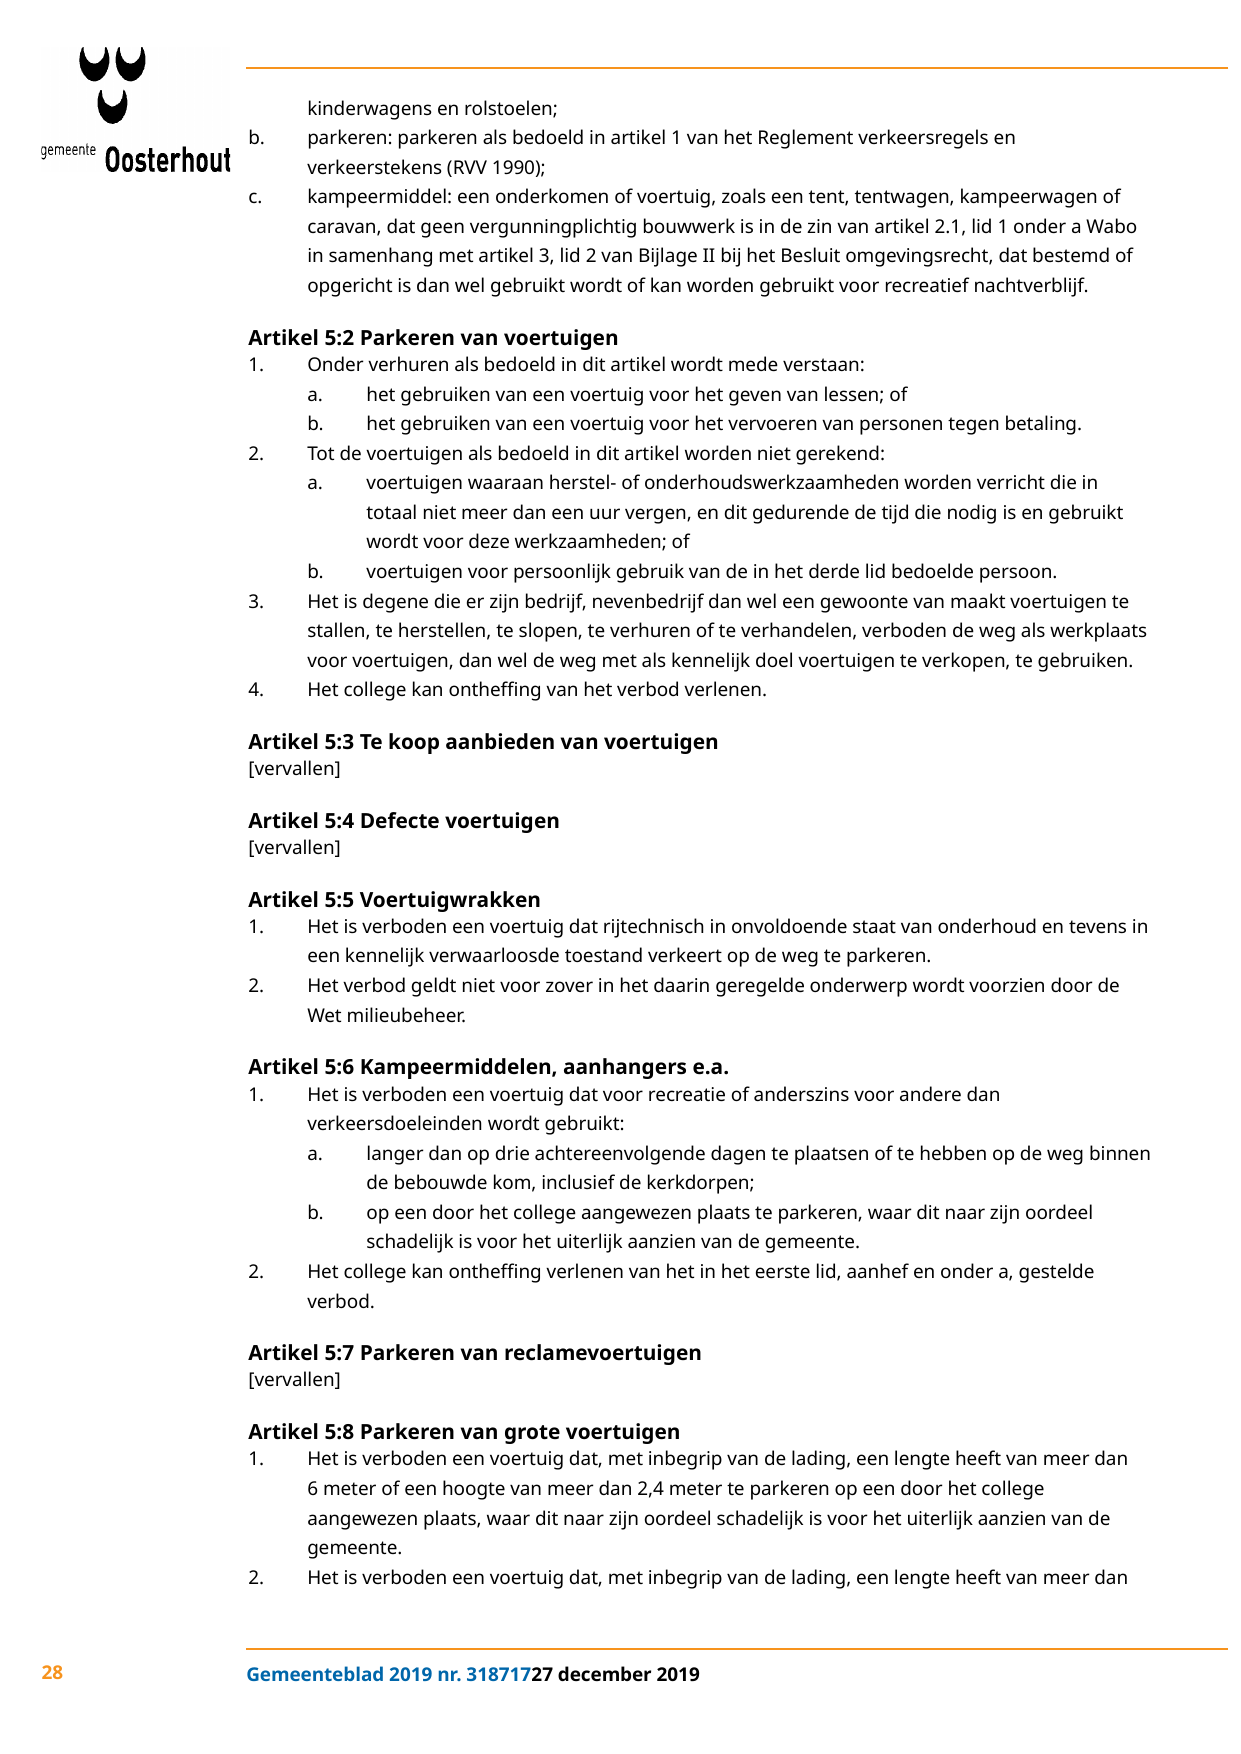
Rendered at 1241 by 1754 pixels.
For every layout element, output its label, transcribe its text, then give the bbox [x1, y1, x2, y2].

list Het college kan ontheffing verlenen van het in het eerste lid, aanhef en onder a, gestelde verbod. [248, 1258, 1152, 1313]
list op een door het college aangewezen plaats te parkeren, waar dit naar zijn oordeel schadelijk is voor het uiterlijk aanzien van de gemeente. [307, 1199, 1152, 1254]
list voertuigen voor persoonlijk gebruik van de in het derde lid bedoelde persoon. [307, 558, 1152, 584]
text Artikel 5:4 Defecte voertuigen [248, 806, 1152, 834]
list Het college kan ontheffing van het verbod verlenen. [248, 677, 1152, 702]
picture [41, 47, 231, 172]
text [vervallen] [248, 1367, 1152, 1392]
list Het is verboden een voertuig dat, met inbegrip van de lading, een lengte heeft van meer dan 6 meter of een hoogte van meer dan 2,4 meter te parkeren op een door het college aangewezen plaats, waar dit naar zijn oordeel schadelijk is voor het uiterlijk aanzien van de gemeente. [248, 1446, 1152, 1560]
text Artikel 5:6 Kampeermiddelen, aanhangers e.a. [248, 1052, 1152, 1081]
list Het verbod geldt niet voor zover in het daarin geregelde onderwerp wordt voorzien door de Wet milieubeheer. [248, 972, 1152, 1028]
list voertuigen waaraan herstel- of onderhoudswerkzaamheden worden verricht die in totaal niet meer dan een uur vergen, en dit gedurende de tijd die nodig is en gebruikt wordt voor deze werkzaamheden; of [307, 469, 1152, 554]
list het gebruiken van een voertuig voor het vervoeren van personen tegen betaling. [307, 410, 1152, 436]
text Artikel 5:2 Parkeren van voertuigen [248, 323, 1152, 351]
text Artikel 5:8 Parkeren van grote voertuigen [248, 1417, 1152, 1446]
text Artikel 5:7 Parkeren van reclamevoertuigen [248, 1338, 1152, 1367]
list Onder verhuren als bedoeld in dit artikel wordt mede verstaan: [248, 351, 1152, 377]
list Het is degene die er zijn bedrijf, nevenbedrijf dan wel een gewoonte van maakt voertuigen te stallen, te herstellen, te slopen, te verhuren of te verhandelen, verboden de weg als werkplaats voor voertuigen, dan wel de weg met als kennelijk doel voertuigen te verkopen, te gebruiken. [248, 588, 1152, 673]
list parkeren: parkeren als bedoeld in artikel 1 van het Reglement verkeersregels en verkeerstekens (RVV 1990); [248, 124, 1152, 180]
list het gebruiken van een voertuig voor het geven van lessen; of [307, 381, 1152, 406]
list kinderwagens en rolstoelen; [248, 95, 1152, 121]
list Tot de voertuigen als bedoeld in dit artikel worden niet gerekend: [248, 440, 1152, 466]
text Artikel 5:3 Te koop aanbieden van voertuigen [248, 727, 1152, 755]
list Het is verboden een voertuig dat voor recreatie of anderszins voor andere dan verkeersdoeleinden wordt gebruikt: [248, 1081, 1152, 1136]
text [vervallen] [248, 834, 1152, 860]
list langer dan op drie achtereenvolgende dagen te plaatsen of te hebben op de weg binnen de bebouwde kom, inclusief de kerkdorpen; [307, 1140, 1152, 1195]
list Het is verboden een voertuig dat rijtechnisch in onvoldoende staat van onderhoud en tevens in een kennelijk verwaarloosde toestand verkeert op de weg te parkeren. [248, 913, 1152, 968]
list kampeermiddel: een onderkomen of voertuig, zoals een tent, tentwagen, kampeerwagen of caravan, dat geen vergunningplichtig bouwwerk is in de zin van artikel 2.1, lid 1 onder a Wabo in samenhang met artikel 3, lid 2 van Bijlage II bij het Besluit omgevingsrecht, dat bestemd of opgericht is dan wel gebruikt wordt of kan worden gebruikt voor recreatief nachtverblijf. [248, 183, 1152, 298]
text [vervallen] [248, 755, 1152, 781]
list Het is verboden een voertuig dat, met inbegrip van de lading, een lengte heeft van meer dan [248, 1564, 1152, 1589]
text Artikel 5:5 Voertuigwrakken [248, 885, 1152, 913]
